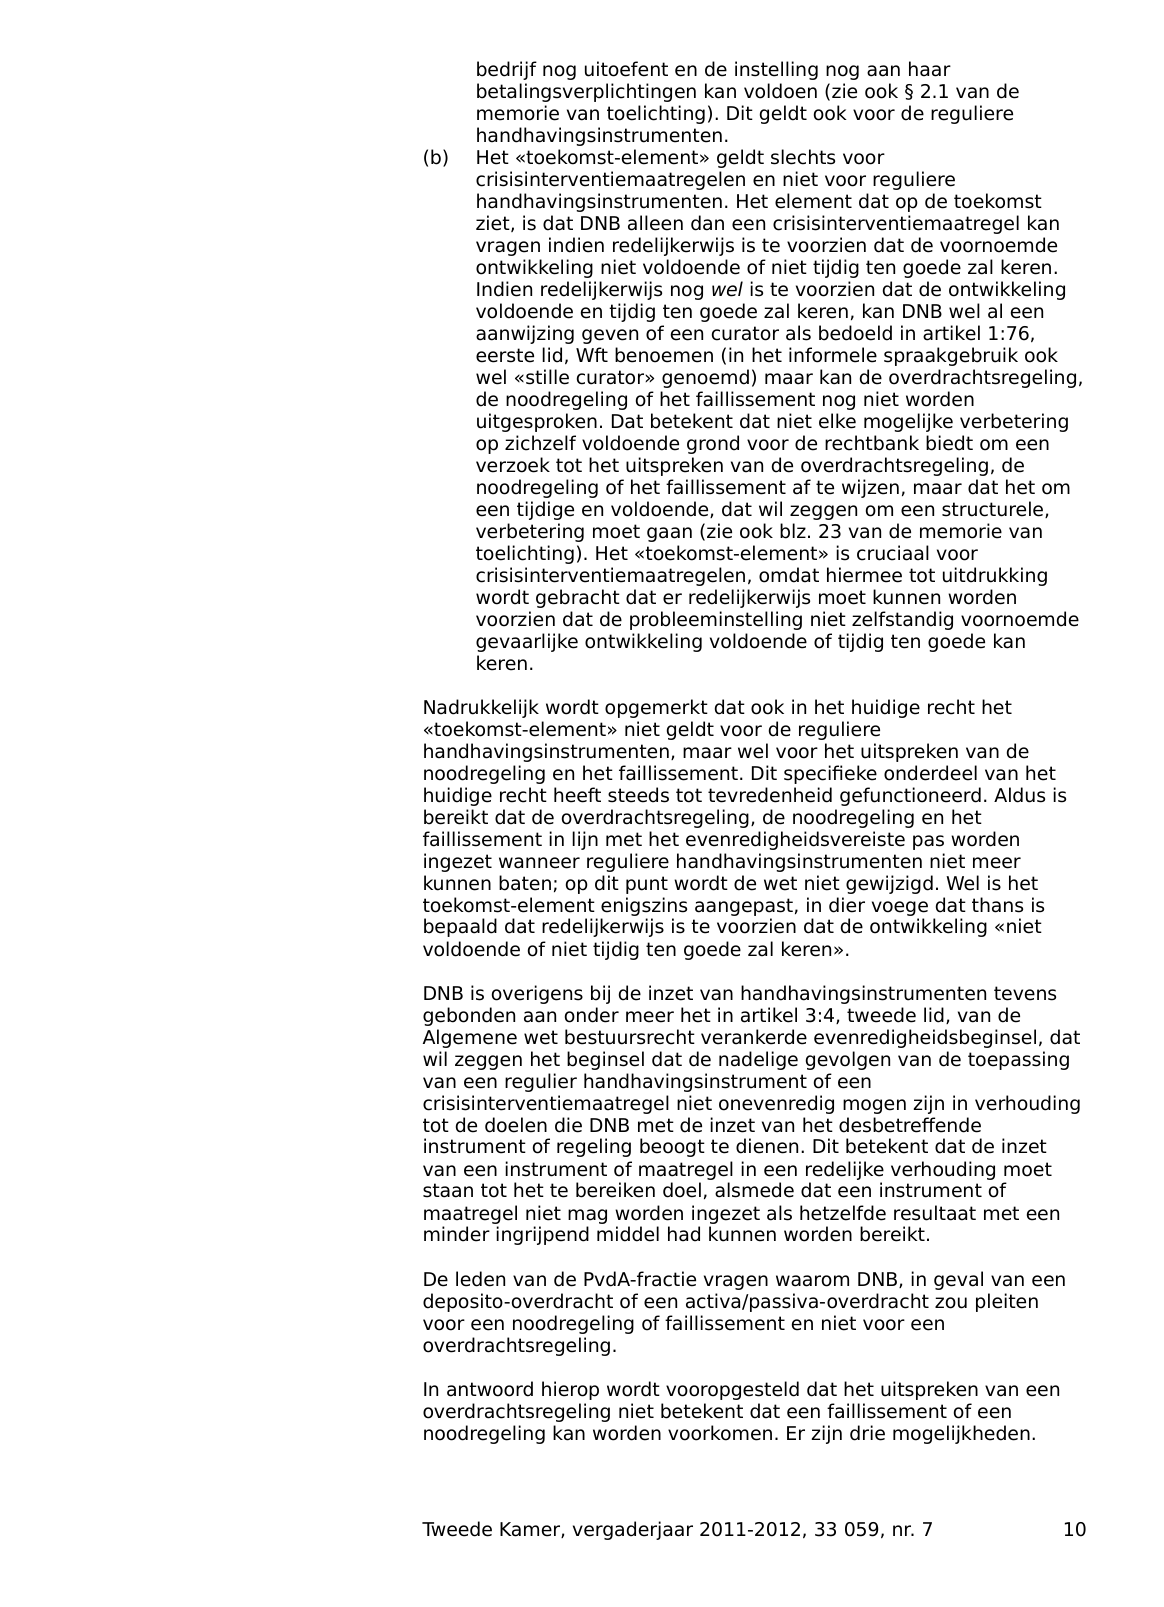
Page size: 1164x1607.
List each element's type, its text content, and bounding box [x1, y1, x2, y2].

text DNB is overigens bij de inzet van handhavingsinstrumenten tevens gebonden aan onder meer het in artikel 3:4, tweede lid, van de Algemene wet bestuursrecht verankerde evenredigheidsbeginsel, dat wil zeggen het beginsel dat de nadelige gevolgen van de toepassing van een regulier handhavingsinstrument of een crisisinterventiemaatregel niet onevenredig mogen zijn in verhouding tot de doelen die DNB met de inzet van het desbetreffende instrument of regeling beoogt te dienen. Dit betekent dat de inzet van een instrument of maatregel in een redelijke verhouding moet staan tot het te bereiken doel, alsmede dat een instrument of maatregel niet mag worden ingezet als hetzelfde resultaat met een minder ingrijpend middel had kunnen worden bereikt. [422, 983, 1087, 1246]
text Nadrukkelijk wordt opgemerkt dat ook in het huidige recht het «toekomst-element» niet geldt voor de reguliere handhavingsinstrumenten, maar wel voor het uitspreken van de noodregeling en het faillissement. Dit specifieke onderdeel van het huidige recht heeft steeds tot tevredenheid gefunctioneerd. Aldus is bereikt dat de overdrachtsregeling, de noodregeling en het faillissement in lijn met het evenredigheidsvereiste pas worden ingezet wanneer reguliere handhavingsinstrumenten niet meer kunnen baten; op dit punt wordt de wet niet gewijzigd. Wel is het toekomst-element enigszins aangepast, in dier voege dat thans is bepaald dat redelijkerwijs is te voorzien dat de ontwikkeling «niet voldoende of niet tijdig ten goede zal keren». [422, 697, 1087, 960]
text In antwoord hierop wordt vooropgesteld dat het uitspreken van een overdrachtsregeling niet betekent dat een faillissement of een noodregeling kan worden voorkomen. Er zijn drie mogelijkheden. [422, 1379, 1087, 1444]
text (b) Het «toekomst-element» geldt slechts voor crisisinterventiemaatregelen en niet voor reguliere handhavingsinstrumenten. Het element dat op de toekomst ziet, is dat DNB alleen dan een crisisinterventiemaatregel kan vragen indien redelijkerwijs is te voorzien dat de voornoemde ontwikkeling niet voldoende of niet tijdig ten goede zal keren. Indien redelijkerwijs nog wel is te voorzien dat de ontwikkeling voldoende en tijdig ten goede zal keren, kan DNB wel al een aanwijzing geven of een curator als bedoeld in artikel 1:76, eerste lid, Wft benoemen (in het informele spraakgebruik ook wel «stille curator» genoemd) maar kan de overdrachtsregeling, de noodregeling of het faillissement nog niet worden uitgesproken. Dat betekent dat niet elke mogelijke verbetering op zichzelf voldoende grond voor de rechtbank biedt om een verzoek tot het uitspreken van de overdrachtsregeling, de noodregeling of het faillissement af te wijzen, maar dat het om een tijdige en voldoende, dat wil zeggen om een structurele, verbetering moet gaan (zie ook blz. 23 van de memorie van toelichting). Het «toekomst-element» is cruciaal voor crisisinterventiemaatregelen, omdat hiermee tot uitdrukking wordt gebracht dat er redelijkerwijs moet kunnen worden voorzien dat de probleeminstelling niet zelfstandig voornoemde gevaarlijke ontwikkeling voldoende of tijdig ten goede kan keren. [422, 147, 1087, 674]
text De leden van de PvdA-fractie vragen waarom DNB, in geval van een deposito-overdracht of een activa/passiva-overdracht zou pleiten voor een noodregeling of faillissement en niet voor een overdrachtsregeling. [422, 1268, 1087, 1356]
text bedrijf nog uitoefent en de instelling nog aan haar betalingsverplichtingen kan voldoen (zie ook § 2.1 van de memorie van toelichting). Dit geldt ook voor de reguliere handhavingsinstrumenten. [422, 59, 1087, 147]
